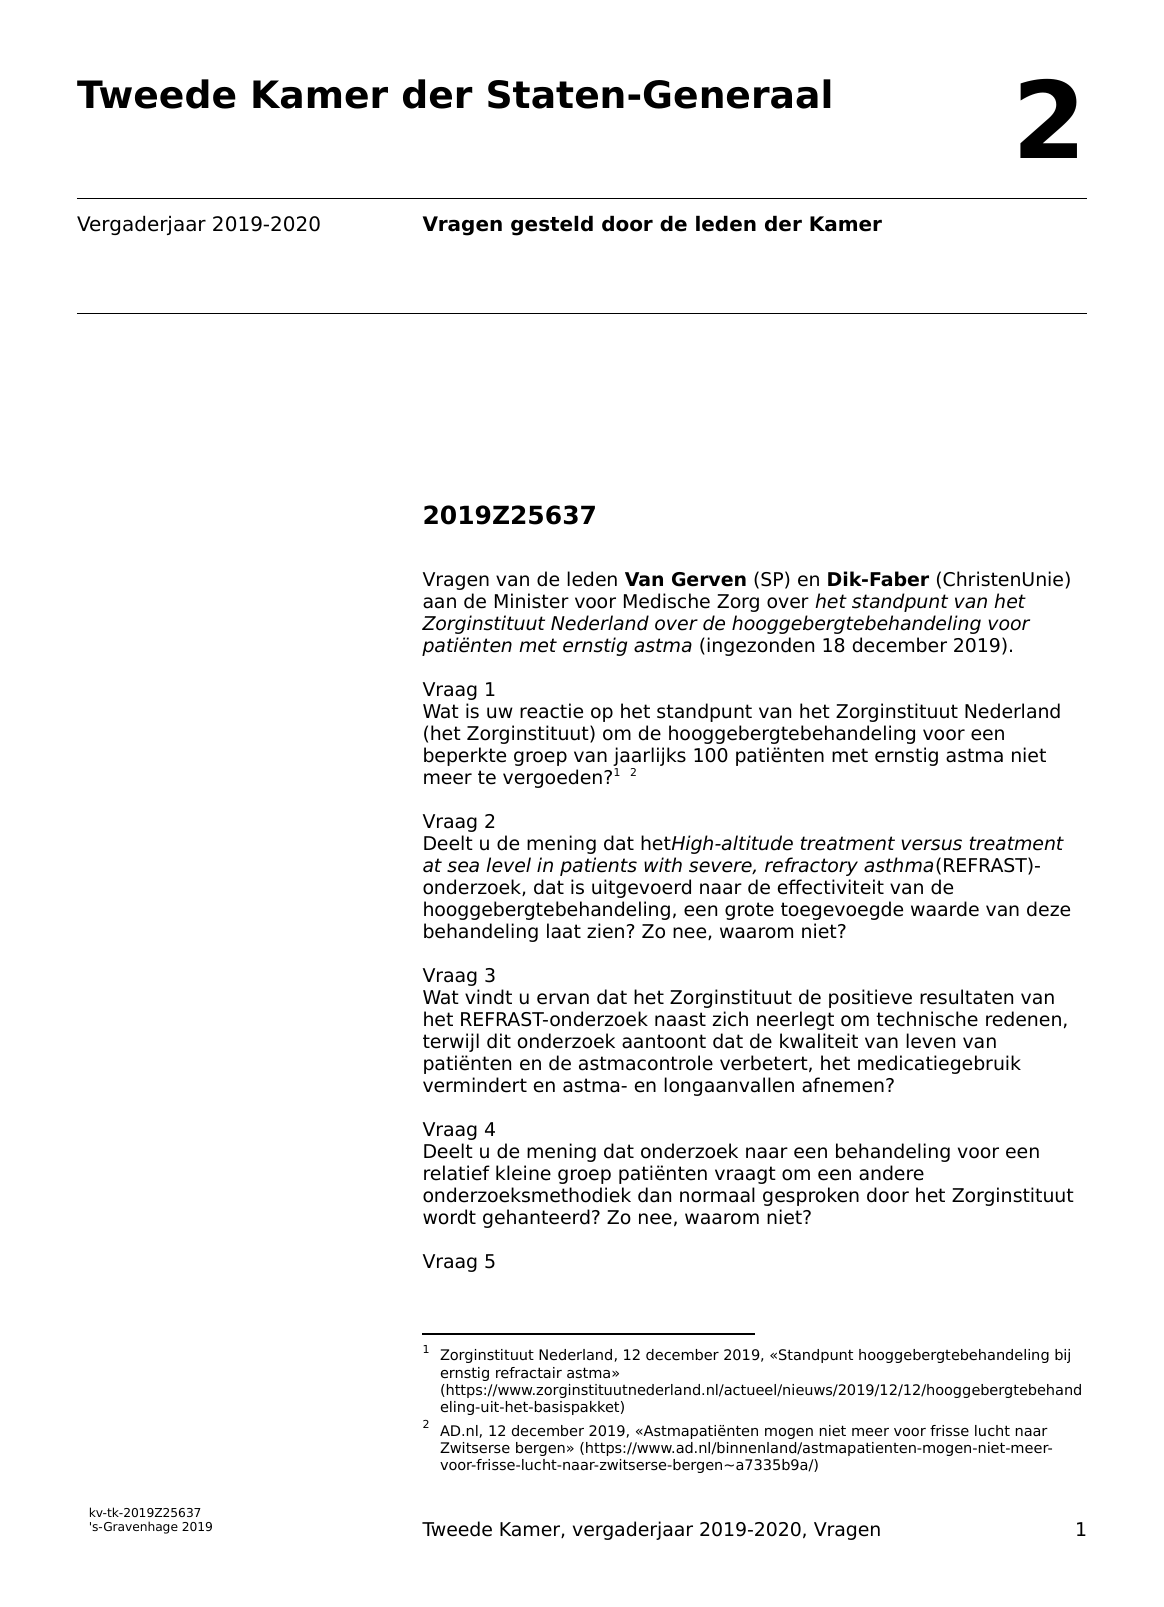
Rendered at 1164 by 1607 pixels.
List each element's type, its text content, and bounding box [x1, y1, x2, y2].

table_cell Vragen gesteld door de leden der Kamer [422, 199, 1087, 313]
text Deelt u de mening dat hetHigh-altitude treatment versus treatment at sea level in patients with severe, refractory asthma(REFRAST)-onderzoek, dat is uitgevoerd naar de effectiviteit van de hooggebergtebehandeling, een grote toegevoegde waarde van deze behandeling laat zien? Zo nee, waarom niet? [422, 833, 1087, 943]
text Vraag 4 [422, 1119, 1087, 1141]
text Deelt u de mening dat onderzoek naar een behandeling voor een relatief kleine groep patiënten vraagt om een andere onderzoeksmethodiek dan normaal gesproken door het Zorginstituut wordt gehanteerd? Zo nee, waarom niet? [422, 1141, 1087, 1229]
text Vraag 3 [422, 965, 1087, 987]
text Zorginstituut Nederland, 12 december 2019, «Standpunt hooggebergtebehandeling bij ernstig refractair astma» (https://www.zorginstituutnederland.nl/actueel/nieuws/2019/12/12/hooggebergtebehandeling-uit-het-basispakket) [422, 1343, 1087, 1416]
text Vraag 1 [422, 679, 1087, 701]
table_header Tweede Kamer der Staten-Generaal [77, 59, 886, 198]
text Wat is uw reactie op het standpunt van het Zorginstituut Nederland (het Zorginstituut) om de hooggebergtebehandeling voor een beperkte groep van jaarlijks 100 patiënten met ernstig astma niet meer te vergoeden? [422, 701, 1087, 789]
text Vragen van de leden Van Gerven (SP) en Dik-Faber (ChristenUnie) aan de Minister voor Medische Zorg over het standpunt van het Zorginstituut Nederland over de hooggebergtebehandeling voor patiënten met ernstig astma (ingezonden 18 december 2019). [422, 569, 1087, 657]
text 's-Gravenhage 2019 [88, 1520, 323, 1534]
text Wat vindt u ervan dat het Zorginstituut de positieve resultaten van het REFRAST-onderzoek naast zich neerlegt om technische redenen, terwijl dit onderzoek aantoont dat de kwaliteit van leven van patiënten en de astmacontrole verbetert, het medicatiegebruik vermindert en astma- en longaanvallen afnemen? [422, 987, 1087, 1097]
text Vraag 2 [422, 811, 1087, 833]
table_header 2 [886, 59, 1087, 198]
text 2019Z25637 [422, 501, 1087, 531]
text AD.nl, 12 december 2019, «Astmapatiënten mogen niet meer voor frisse lucht naar Zwitserse bergen» (https://www.ad.nl/binnenland/astmapatienten-mogen-niet-meer-voor-frisse-lucht-naar-zwitserse-bergen~a7335b9a/) [422, 1418, 1087, 1474]
text Vraag 5 [422, 1251, 1087, 1273]
text kv-tk-2019Z25637 [88, 1506, 323, 1520]
table_cell Vergaderjaar 2019-2020 [77, 199, 422, 313]
